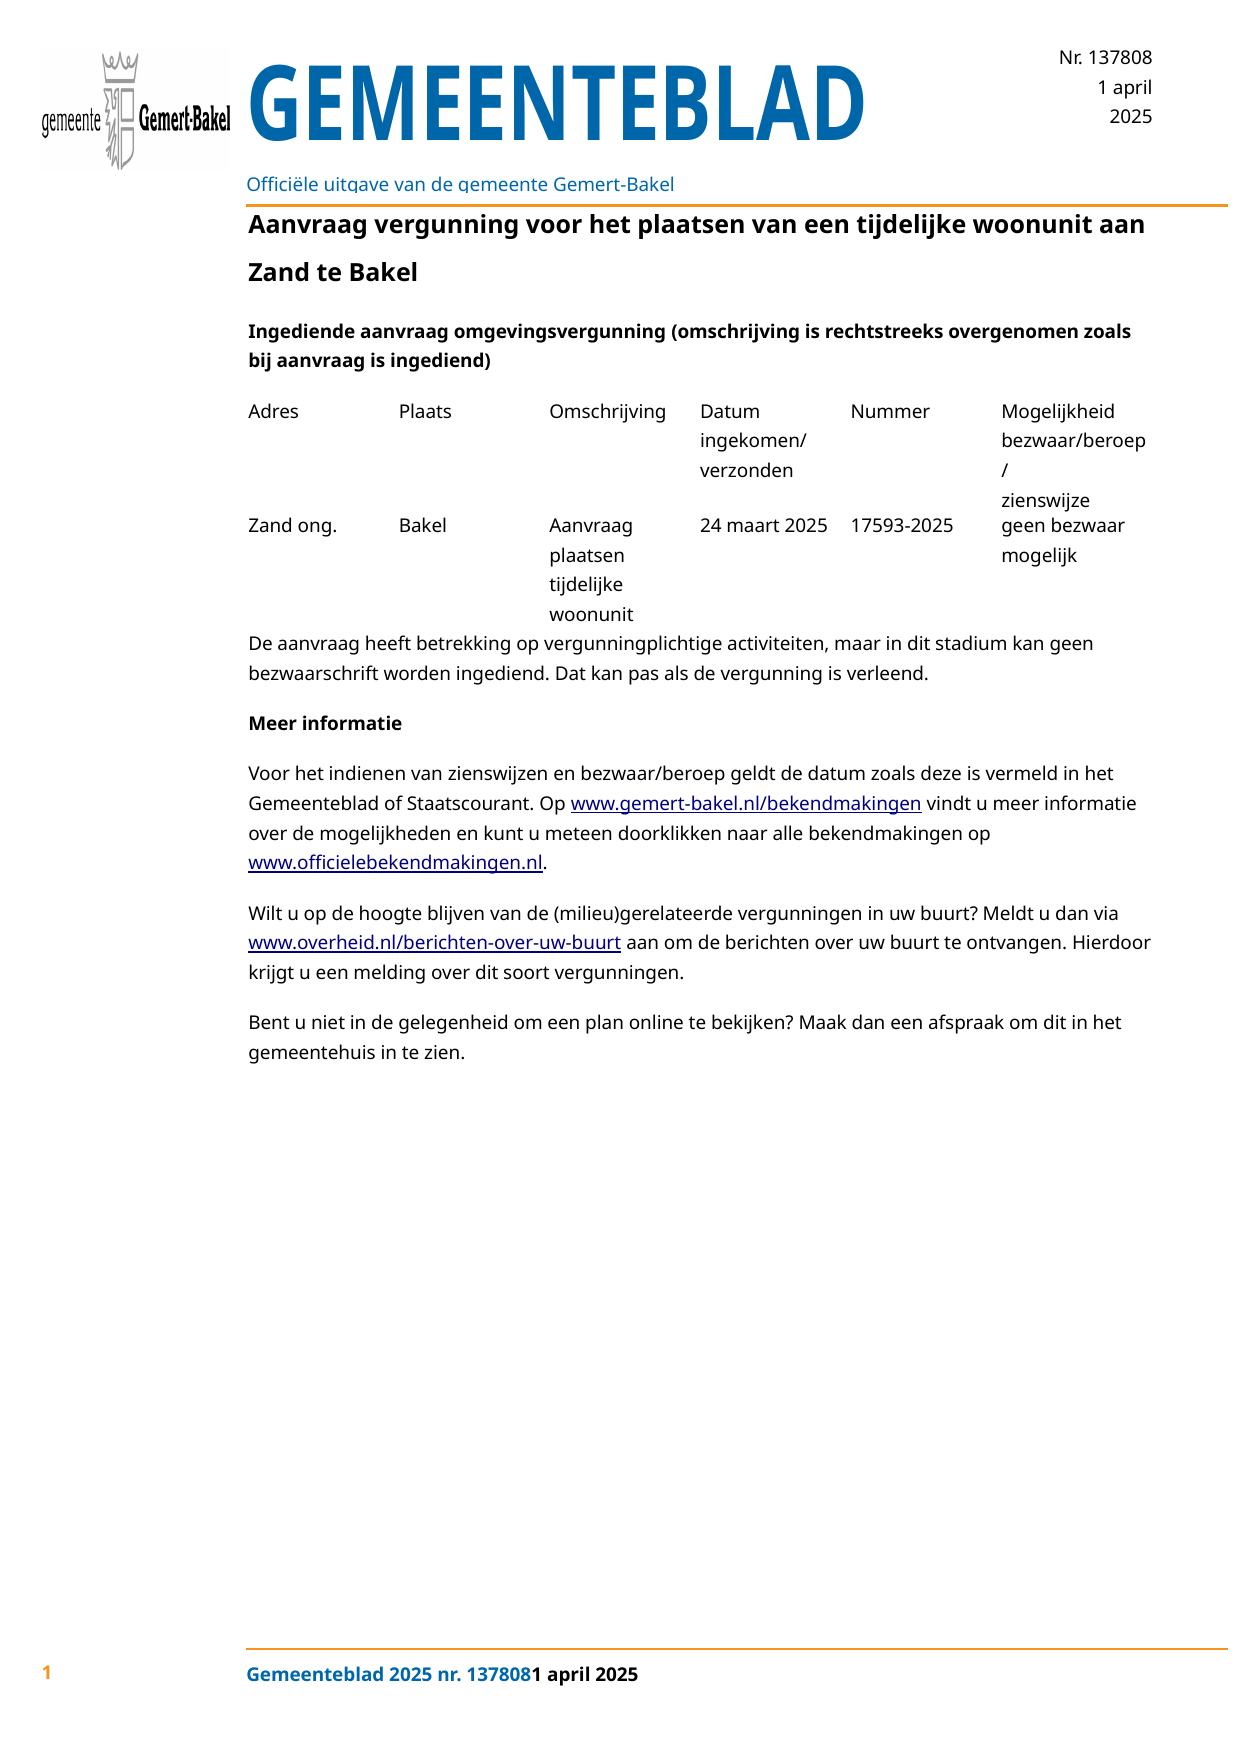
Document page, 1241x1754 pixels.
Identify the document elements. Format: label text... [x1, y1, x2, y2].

table_header Mogelijkheid bezwaar/beroep/ zienswijze [1001, 398, 1152, 512]
table_header Plaats [399, 398, 549, 512]
table_header Omschrijving [549, 398, 700, 512]
table_cell Zand ong. [248, 513, 398, 627]
table_cell 17593-2025 [850, 513, 1001, 627]
text De aanvraag heeft betrekking op vergunningplichtige activiteiten, maar in dit stadium kan geen bezwaarschrift worden ingediend. Dat kan pas als de vergunning is verleend. [248, 630, 1152, 686]
table_header Nummer [850, 398, 1001, 512]
text Aanvraag vergunning voor het plaatsen van een tijdelijke woonunit aan Zand te Bakel [248, 207, 1152, 288]
table_header Datum ingekomen/ verzonden [700, 398, 850, 512]
table_cell Aanvraag plaatsen tijdelijke woonunit [549, 513, 700, 627]
text Voor het indienen van zienswijzen en bezwaar/beroep geldt de datum zoals deze is vermeld in het Gemeenteblad of Staatscourant. Op www.gemert-bakel.nl/bekendmakingen vindt u meer informatie over de mogelijkheden en kunt u meteen doorklikken naar alle bekendmakingen op www.officielebekendmakingen.nl. [248, 761, 1152, 875]
text Meer informatie [248, 710, 1152, 736]
table_cell geen bezwaar mogelijk [1001, 513, 1152, 627]
table_header Adres [248, 398, 398, 512]
picture [41, 47, 231, 172]
table_cell 24 maart 2025 [700, 513, 850, 627]
text Wilt u op de hoogte blijven van de (milieu)gerelateerde vergunningen in uw buurt? Meldt u dan via www.overheid.nl/berichten-over-uw-buurt aan om de berichten over uw buurt te ontvangen. Hierdoor krijgt u een melding over dit soort vergunningen. [248, 900, 1152, 985]
text Ingediende aanvraag omgevingsvergunning (omschrijving is rechtstreeks overgenomen zoals bij aanvraag is ingediend) [248, 318, 1152, 373]
text Bent u niet in de gelegenheid om een plan online te bekijken? Maak dan een afspraak om dit in het gemeentehuis in te zien. [248, 1009, 1152, 1065]
table_cell Bakel [399, 513, 549, 627]
